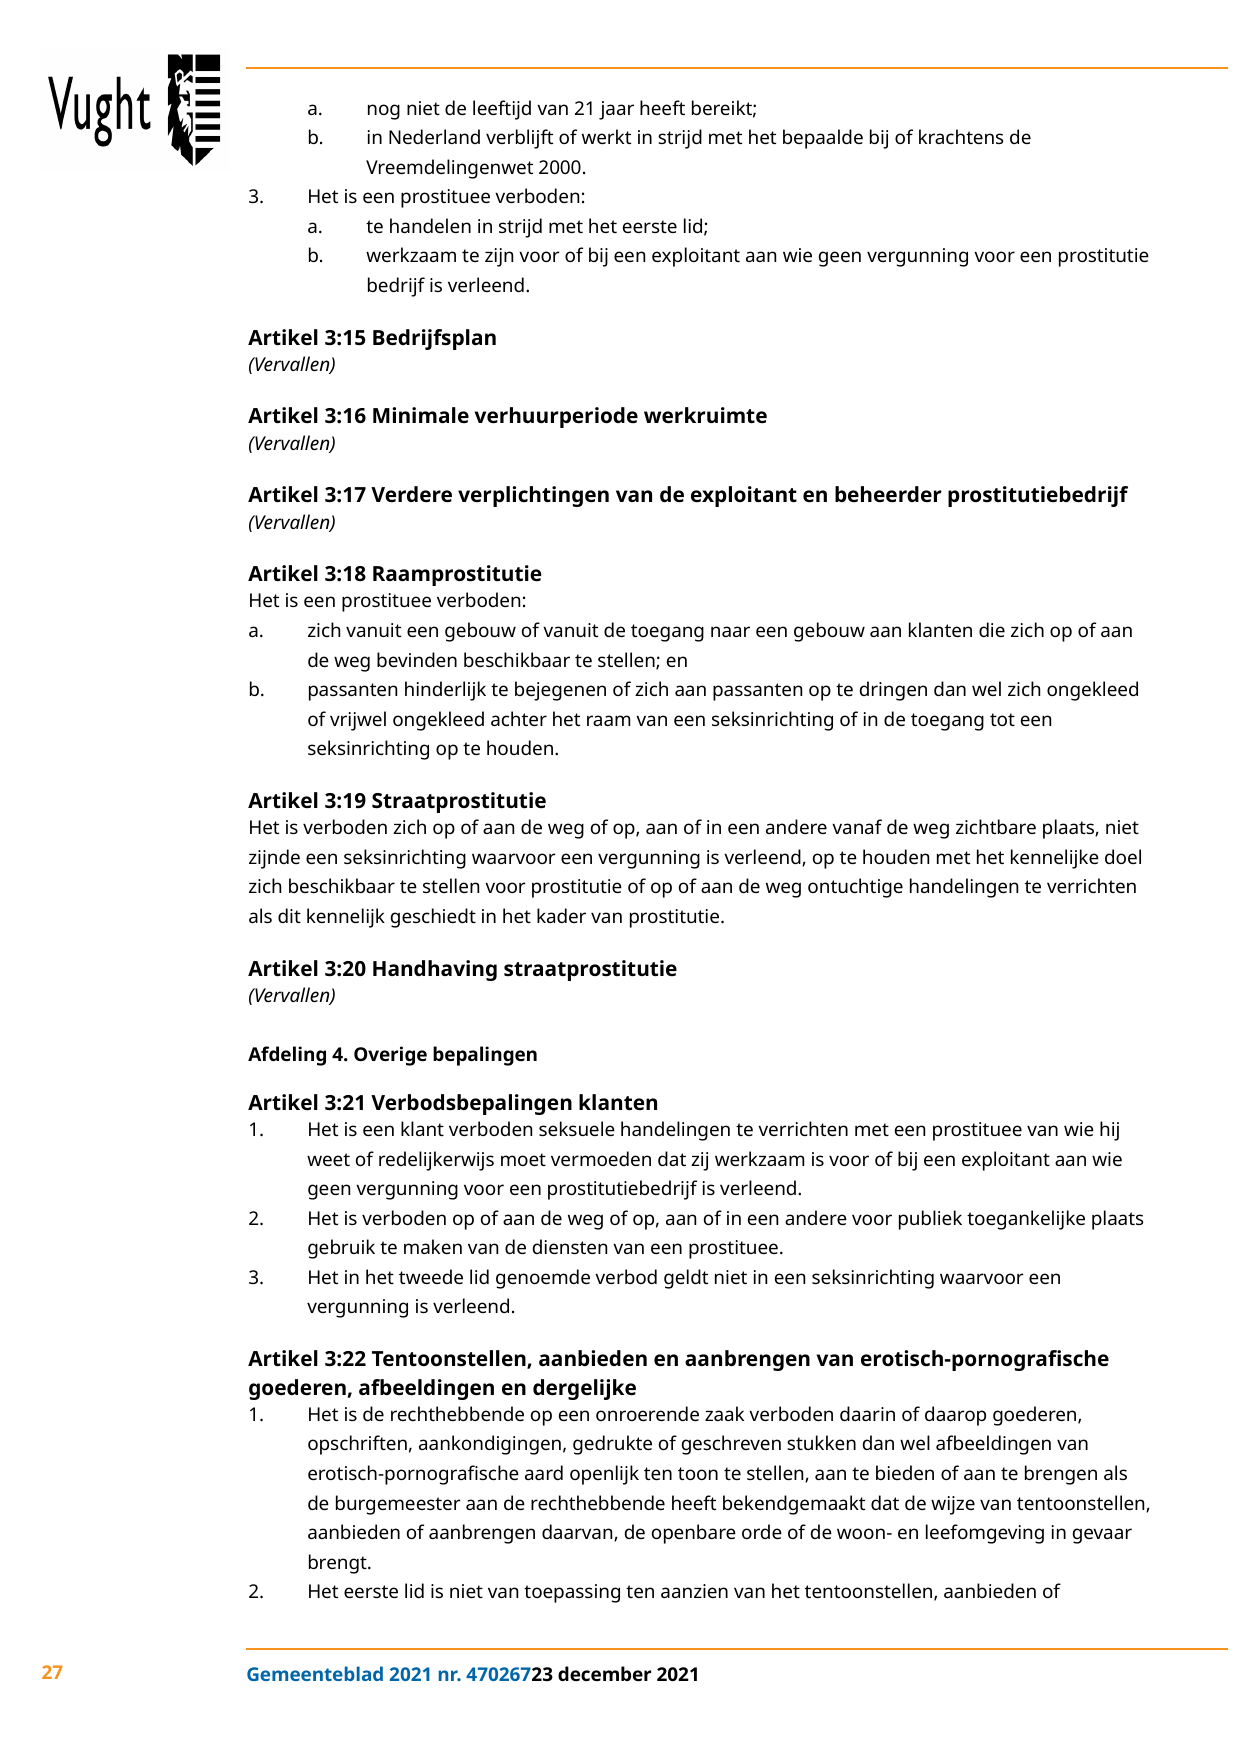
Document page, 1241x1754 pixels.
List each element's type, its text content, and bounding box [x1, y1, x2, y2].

text Artikel 3:21 Verbodsbepalingen klanten [248, 1088, 1152, 1116]
picture [41, 47, 231, 172]
list Het is een prostituee verboden: [248, 183, 1152, 209]
text (Vervallen) [248, 351, 1152, 377]
text Het is verboden zich op of aan de weg of op, aan of in een andere vanaf de weg zichtbare plaats, niet zijnde een seksinrichting waarvoor een vergunning is verleend, op te houden met het kennelijke doel zich beschikbaar te stellen voor prostitutie of op of aan de weg ontuchtige handelingen te verrichten als dit kennelijk geschiedt in het kader van prostitutie. [248, 814, 1152, 929]
text (Vervallen) [248, 982, 1152, 1008]
text Artikel 3:16 Minimale verhuurperiode werkruimte [248, 402, 1152, 430]
list Het is de rechthebbende op een onroerende zaak verboden daarin of daarop goederen, opschriften, aankondigingen, gedrukte of geschreven stukken dan wel afbeeldingen van erotisch-pornografische aard openlijk ten toon te stellen, aan te bieden of aan te brengen als de burgemeester aan de rechthebbende heeft bekendgemaakt dat de wijze van tentoonstellen, aanbieden of aanbrengen daarvan, de openbare orde of de woon- en leefomgeving in gevaar brengt. [248, 1401, 1152, 1575]
list Het in het tweede lid genoemde verbod geldt niet in een seksinrichting waarvoor een vergunning is verleend. [248, 1264, 1152, 1319]
text Artikel 3:17 Verdere verplichtingen van de exploitant en beheerder prostitutiebedrijf [248, 480, 1152, 509]
list in Nederland verblijft of werkt in strijd met het bepaalde bij of krachtens de Vreemdelingenwet 2000. [307, 124, 1152, 180]
list te handelen in strijd met het eerste lid; [307, 213, 1152, 239]
text Artikel 3:22 Tentoonstellen, aanbieden en aanbrengen van erotisch-pornografische goederen, afbeeldingen en dergelijke [248, 1344, 1152, 1401]
list nog niet de leeftijd van 21 jaar heeft bereikt; [307, 95, 1152, 121]
text (Vervallen) [248, 509, 1152, 534]
list Het eerste lid is niet van toepassing ten aanzien van het tentoonstellen, aanbieden of [248, 1578, 1152, 1604]
text Artikel 3:18 Raamprostitutie [248, 559, 1152, 588]
text Het is een prostituee verboden: [248, 588, 1152, 613]
list passanten hinderlijk te bejegenen of zich aan passanten op te dringen dan wel zich ongekleed of vrijwel ongekleed achter het raam van een seksinrichting of in de toegang tot een seksinrichting op te houden. [248, 676, 1152, 761]
text Artikel 3:19 Straatprostitutie [248, 786, 1152, 814]
text Artikel 3:20 Handhaving straatprostitutie [248, 954, 1152, 982]
text Artikel 3:15 Bedrijfsplan [248, 323, 1152, 351]
list werkzaam te zijn voor of bij een exploitant aan wie geen vergunning voor een prostitutie bedrijf is verleend. [307, 243, 1152, 298]
list Het is een klant verboden seksuele handelingen te verrichten met een prostituee van wie hij weet of redelijkerwijs moet vermoeden dat zij werkzaam is voor of bij een exploitant aan wie geen vergunning voor een prostitutiebedrijf is verleend. [248, 1116, 1152, 1201]
list Het is verboden op of aan de weg of op, aan of in een andere voor publiek toegankelijke plaats gebruik te maken van de diensten van een prostituee. [248, 1205, 1152, 1260]
text (Vervallen) [248, 430, 1152, 456]
text Afdeling 4. Overige bepalingen [248, 1041, 1152, 1067]
list zich vanuit een gebouw of vanuit de toegang naar een gebouw aan klanten die zich op of aan de weg bevinden beschikbaar te stellen; en [248, 617, 1152, 673]
